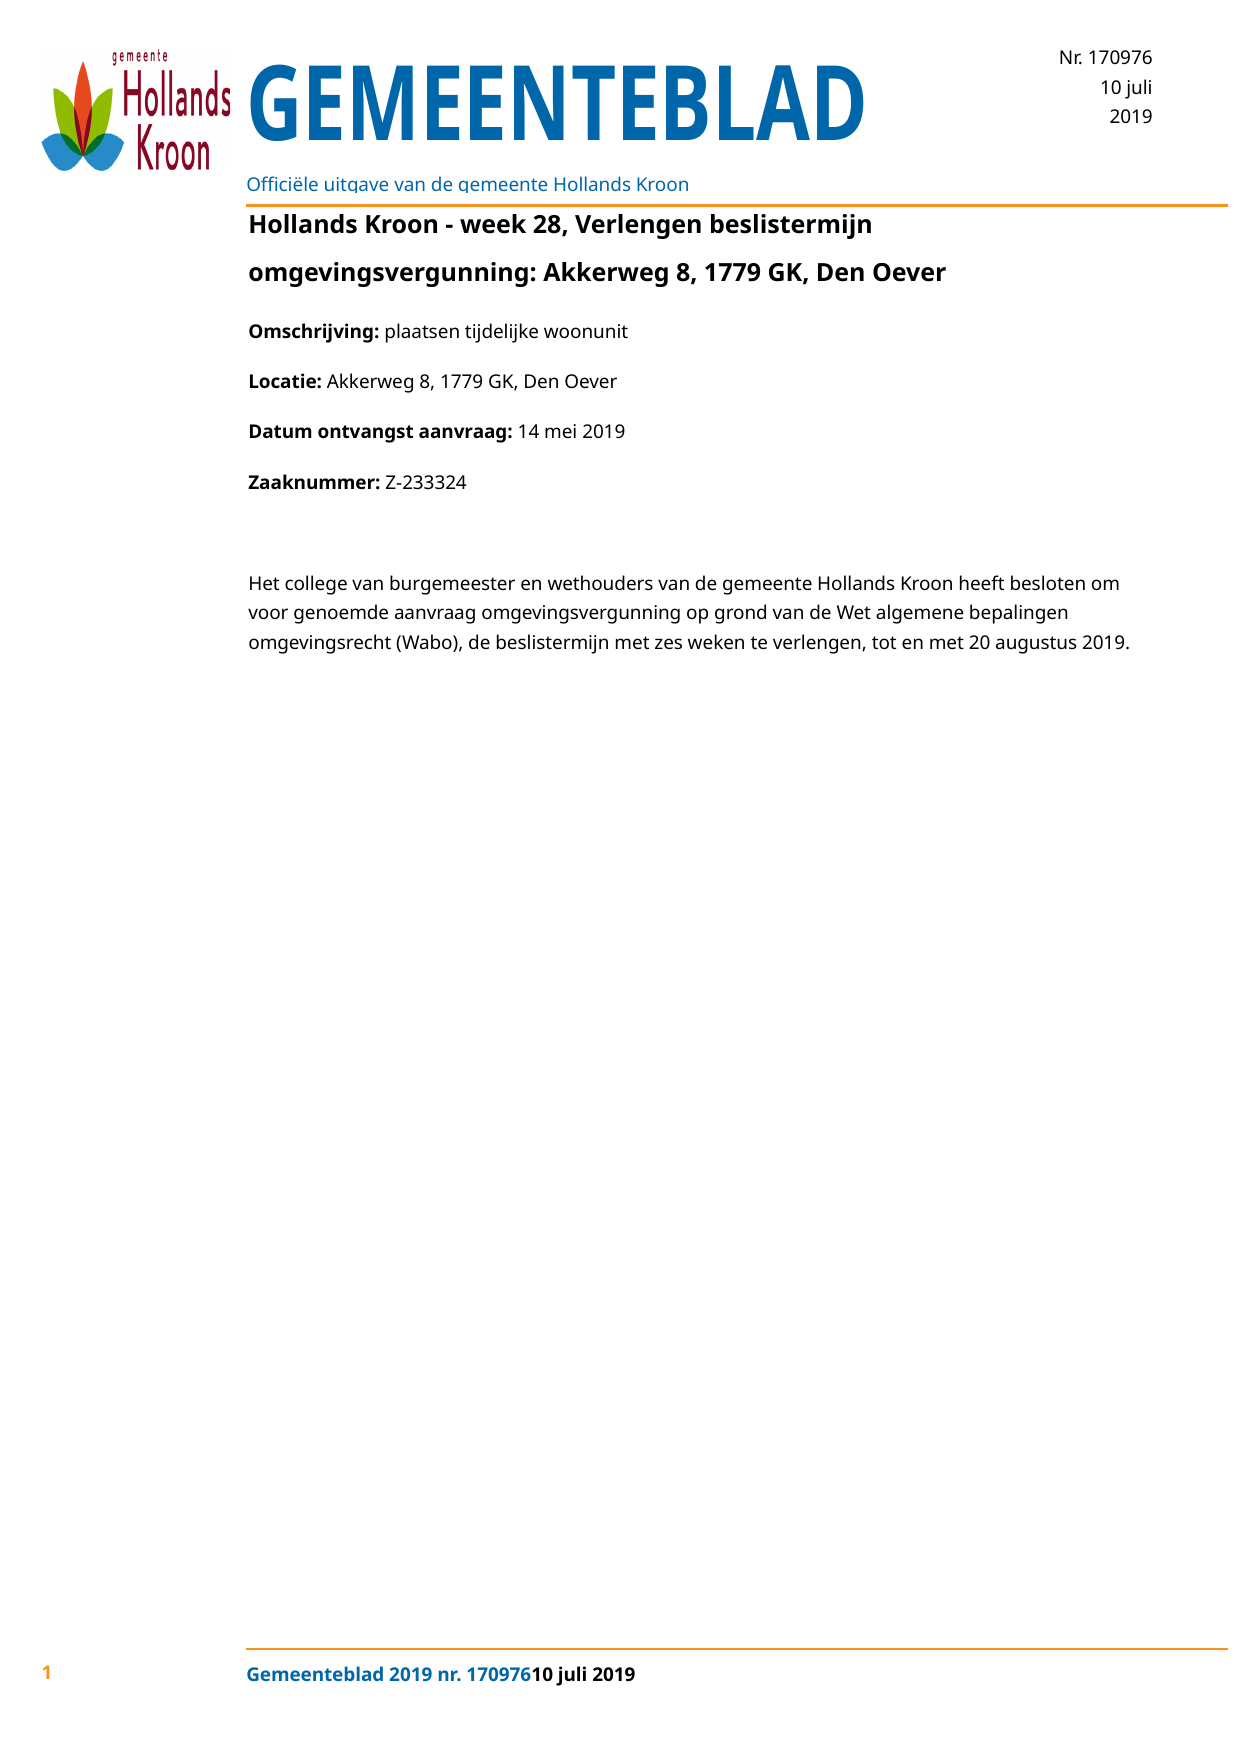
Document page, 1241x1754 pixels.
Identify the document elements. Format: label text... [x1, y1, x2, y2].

text Het college van burgemeester en wethouders van de gemeente Hollands Kroon heeft besloten om voor genoemde aanvraag omgevingsvergunning op grond van de Wet algemene bepalingen omgevingsrecht (Wabo), de beslistermijn met zes weken te verlengen, tot en met 20 augustus 2019. [248, 570, 1152, 655]
text Locatie: Akkerweg 8, 1779 GK, Den Oever [248, 368, 1152, 394]
text Omschrijving: plaatsen tijdelijke woonunit [248, 318, 1152, 344]
text Datum ontvangst aanvraag: 14 mei 2019 [248, 419, 1152, 444]
text Zaaknummer: Z-233324 [248, 469, 1152, 495]
picture [41, 47, 231, 172]
text Hollands Kroon - week 28, Verlengen beslistermijn omgevingsvergunning: Akkerweg 8, 1779 GK, Den Oever [248, 207, 1152, 288]
